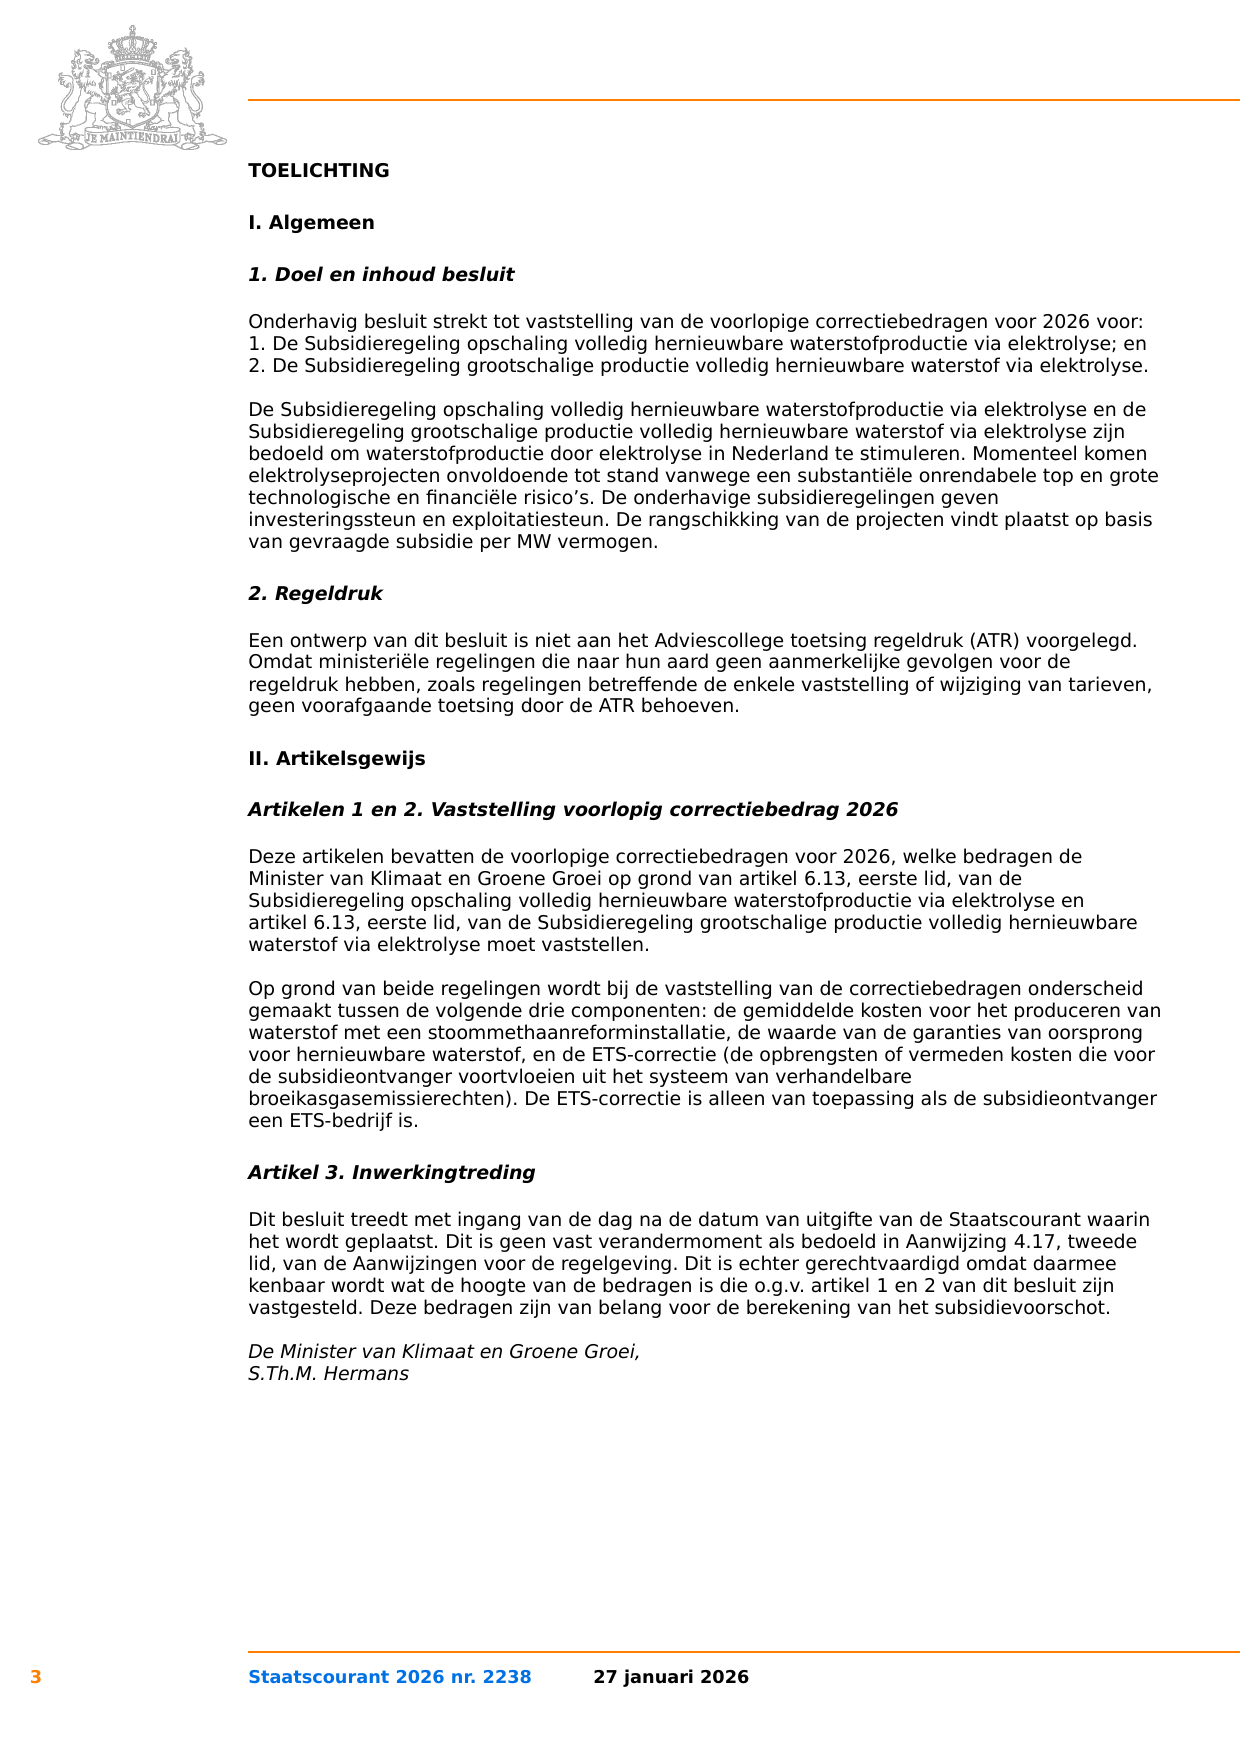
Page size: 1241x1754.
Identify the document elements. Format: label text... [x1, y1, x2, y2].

text Dit besluit treedt met ingang van de dag na de datum van uitgifte van de Staatscourant waarin het wordt geplaatst. Dit is geen vast verandermoment als bedoeld in Aanwijzing 4.17, tweede lid, van de Aanwijzingen voor de regelgeving. Dit is echter gerechtvaardigd omdat daarmee kenbaar wordt wat de hoogte van de bedragen is die o.g.v. artikel 1 en 2 van dit besluit zijn vastgesteld. Deze bedragen zijn van belang voor de berekening van het subsidievoorschot. [248, 1209, 1163, 1319]
text Deze artikelen bevatten de voorlopige correctiebedragen voor 2026, welke bedragen de Minister van Klimaat en Groene Groei op grond van artikel 6.13, eerste lid, van de Subsidieregeling opschaling volledig hernieuwbare waterstofproductie via elektrolyse en artikel 6.13, eerste lid, van de Subsidieregeling grootschalige productie volledig hernieuwbare waterstof via elektrolyse moet vaststellen. [248, 846, 1163, 956]
subtitle Artikelen 1 en 2. Vaststelling voorlopig correctiebedrag 2026 [248, 799, 1163, 821]
subtitle Artikel 3. Inwerkingtreding [248, 1162, 1163, 1184]
text Op grond van beide regelingen wordt bij de vaststelling van de correctiebedragen onderscheid gemaakt tussen de volgende drie componenten: de gemiddelde kosten voor het produceren van waterstof met een stoommethaanreforminstallatie, de waarde van de garanties van oorsprong voor hernieuwbare waterstof, en de ETS-correctie (de opbrengsten of vermeden kosten die voor de subsidieontvanger voortvloeien uit het systeem van verhandelbare broeikasgasemissierechten). De ETS-correctie is alleen van toepassing als de subsidieontvanger een ETS-bedrijf is. [248, 978, 1163, 1132]
text Een ontwerp van dit besluit is niet aan het Adviescollege toetsing regeldruk (ATR) voorgelegd. Omdat ministeriële regelingen die naar hun aard geen aanmerkelijke gevolgen voor de regeldruk hebben, zoals regelingen betreffende de enkele vaststelling of wijziging van tarieven, geen voorafgaande toetsing door de ATR behoeven. [248, 629, 1163, 717]
subtitle I. Algemeen [248, 212, 1163, 234]
text 2. De Subsidieregeling grootschalige productie volledig hernieuwbare waterstof via elektrolyse. [248, 355, 1163, 377]
text De Subsidieregeling opschaling volledig hernieuwbare waterstofproductie via elektrolyse en de Subsidieregeling grootschalige productie volledig hernieuwbare waterstof via elektrolyse zijn bedoeld om waterstofproductie door elektrolyse in Nederland te stimuleren. Momenteel komen elektrolyseprojecten onvoldoende tot stand vanwege een substantiële onrendabele top en grote technologische en financiële risico’s. De onderhavige subsidieregelingen geven investeringssteun en exploitatiesteun. De rangschikking van de projecten vindt plaatst op basis van gevraagde subsidie per MW vermogen. [248, 399, 1163, 552]
subtitle 2. Regeldruk [248, 582, 1163, 604]
picture [38, 25, 227, 150]
text Onderhavig besluit strekt tot vaststelling van de voorlopige correctiebedragen voor 2026 voor: [248, 311, 1163, 333]
subtitle 1. Doel en inhoud besluit [248, 264, 1163, 286]
subtitle TOELICHTING [248, 160, 1163, 182]
subtitle II. Artikelsgewijs [248, 747, 1163, 769]
text 1. De Subsidieregeling opschaling volledig hernieuwbare waterstofproductie via elektrolyse; en [248, 333, 1163, 355]
text De Minister van Klimaat en Groene Groei, S.Th.M. Hermans [248, 1341, 1163, 1385]
